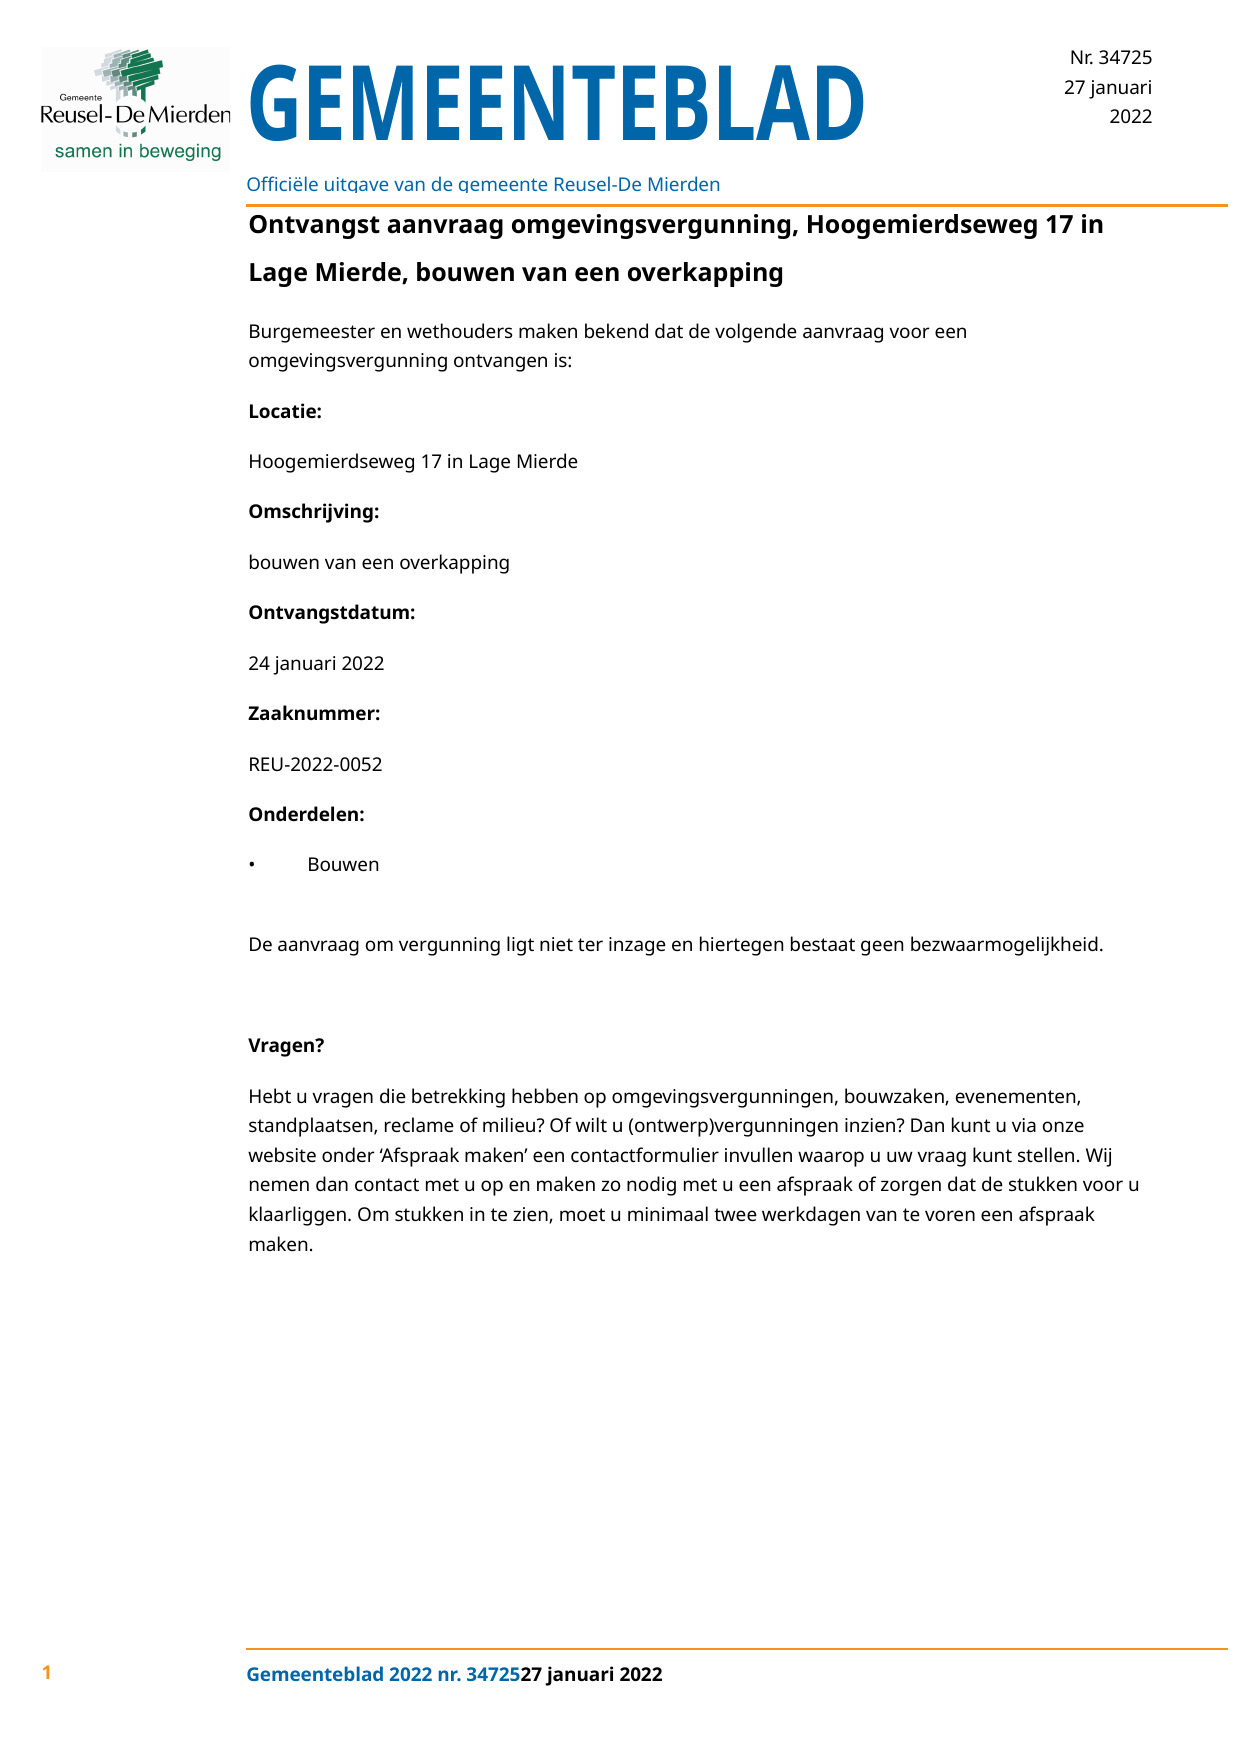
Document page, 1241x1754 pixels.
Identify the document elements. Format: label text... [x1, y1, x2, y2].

text Burgemeester en wethouders maken bekend dat de volgende aanvraag voor een omgevingsvergunning ontvangen is: [248, 318, 1152, 373]
text Onderdelen: [248, 801, 1152, 827]
text Hoogemierdseweg 17 in Lage Mierde [248, 448, 1152, 474]
text Zaaknummer: [248, 700, 1152, 726]
text Locatie: [248, 398, 1152, 424]
text Vragen? [248, 1032, 1152, 1058]
text Hebt u vragen die betrekking hebben op omgevingsvergunningen, bouwzaken, evenementen, standplaatsen, reclame of milieu? Of wilt u (ontwerp)vergunningen inzien? Dan kunt u via onze website onder ‘Afspraak maken’ een contactformulier invullen waarop u uw vraag kunt stellen. Wij nemen dan contact met u op en maken zo nodig met u een afspraak of zorgen dat de stukken voor u klaarliggen. Om stukken in te zien, moet u minimaal twee werkdagen van te voren een afspraak maken. [248, 1083, 1152, 1257]
text Omschrijving: [248, 499, 1152, 524]
picture [41, 47, 231, 172]
text Ontvangst aanvraag omgevingsvergunning, Hoogemierdseweg 17 in Lage Mierde, bouwen van een overkapping [248, 207, 1152, 288]
list Bouwen [248, 852, 1152, 877]
text Ontvangstdatum: [248, 599, 1152, 625]
text De aanvraag om vergunning ligt niet ter inzage en hiertegen bestaat geen bezwaarmogelijkheid. [248, 932, 1152, 957]
text bouwen van een overkapping [248, 549, 1152, 575]
text REU-2022-0052 [248, 751, 1152, 777]
text 24 januari 2022 [248, 650, 1152, 676]
